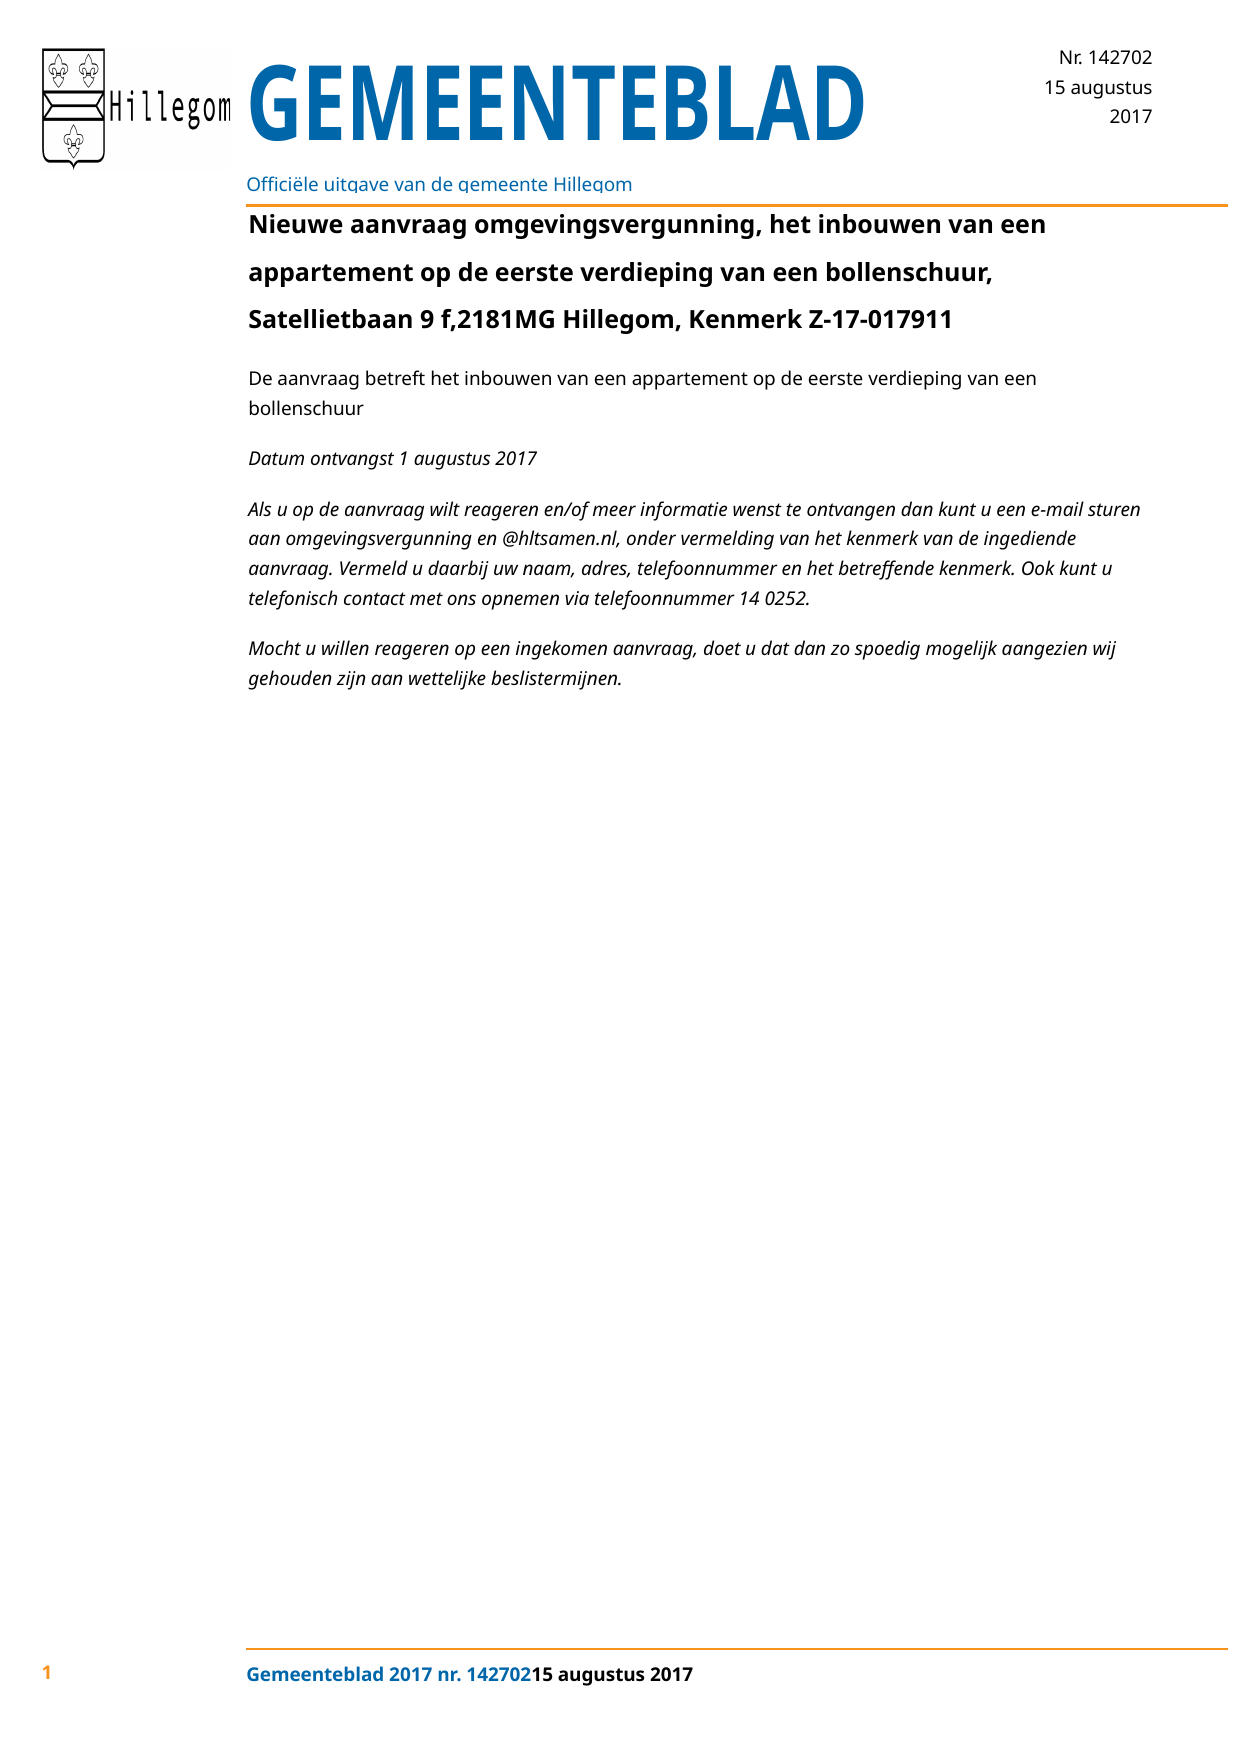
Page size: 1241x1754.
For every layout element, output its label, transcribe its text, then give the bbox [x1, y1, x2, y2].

text De aanvraag betreft het inbouwen van een appartement op de eerste verdieping van een bollenschuur [248, 366, 1152, 421]
picture [41, 47, 231, 172]
text Als u op de aanvraag wilt reageren en/of meer informatie wenst te ontvangen dan kunt u een e-mail sturen aan omgevingsvergunning en @hltsamen.nl, onder vermelding van het kenmerk van de ingediende aanvraag. Vermeld u daarbij uw naam, adres, telefoonnummer en het betreffende kenmerk. Ook kunt u telefonisch contact met ons opnemen via telefoonnummer 14 0252. [248, 496, 1152, 610]
text Datum ontvangst 1 augustus 2017 [248, 446, 1152, 471]
text Nieuwe aanvraag omgevingsvergunning, het inbouwen van een appartement op de eerste verdieping van een bollenschuur, Satellietbaan 9 f,2181MG Hillegom, Kenmerk Z-17-017911 [248, 207, 1152, 336]
text Mocht u willen reageren op een ingekomen aanvraag, doet u dat dan zo spoedig mogelijk aangezien wij gehouden zijn aan wettelijke beslistermijnen. [248, 635, 1152, 690]
